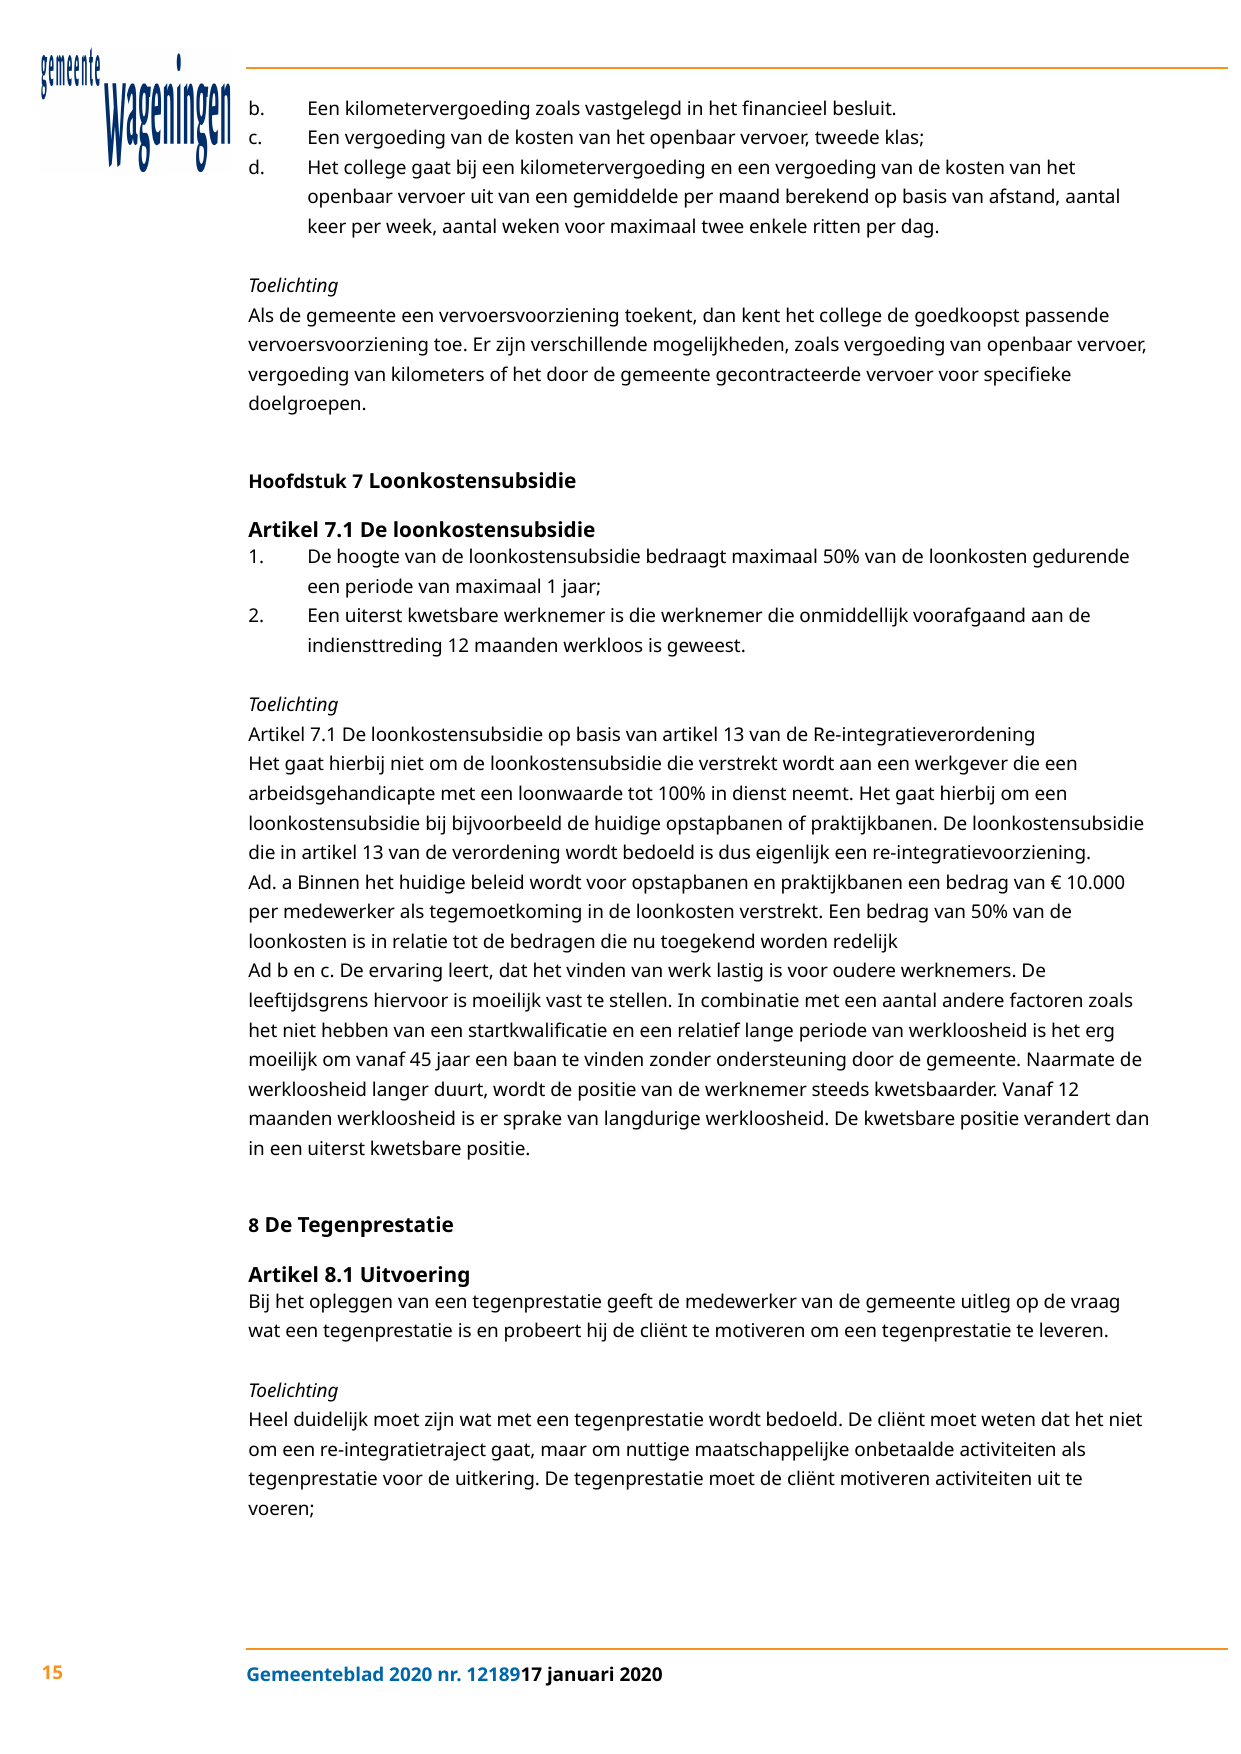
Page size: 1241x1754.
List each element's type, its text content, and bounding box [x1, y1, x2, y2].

list Een vergoeding van de kosten van het openbaar vervoer, tweede klas; [248, 124, 1152, 150]
text 8 De Tegenprestatie [248, 1210, 1152, 1239]
text Als de gemeente een vervoersvoorziening toekent, dan kent het college de goedkoopst passende vervoersvoorziening toe. Er zijn verschillende mogelijkheden, zoals vergoeding van openbaar vervoer, vergoeding van kilometers of het door de gemeente gecontracteerde vervoer voor specifieke doelgroepen. [248, 302, 1152, 416]
text Toelichting [248, 272, 1152, 298]
list De hoogte van de loonkostensubsidie bedraagt maximaal 50% van de loonkosten gedurende een periode van maximaal 1 jaar; [248, 543, 1152, 599]
text Artikel 8.1 Uitvoering [248, 1260, 1152, 1288]
list Een uiterst kwetsbare werknemer is die werknemer die onmiddellijk voorafgaand aan de indiensttreding 12 maanden werkloos is geweest. [248, 603, 1152, 658]
text Toelichting [248, 1377, 1152, 1403]
text Heel duidelijk moet zijn wat met een tegenprestatie wordt bedoeld. De cliënt moet weten dat het niet om een re-integratietraject gaat, maar om nuttige maatschappelijke onbetaalde activiteiten als tegenprestatie voor de uitkering. De tegenprestatie moet de cliënt motiveren activiteiten uit te voeren; [248, 1406, 1152, 1521]
text Artikel 7.1 De loonkostensubsidie op basis van artikel 13 van de Re-integratieverordening [248, 721, 1152, 747]
picture [41, 47, 231, 172]
text Artikel 7.1 De loonkostensubsidie [248, 515, 1152, 543]
text Ad. a Binnen het huidige beleid wordt voor opstapbanen en praktijkbanen een bedrag van € 10.000 per medewerker als tegemoetkoming in de loonkosten verstrekt. Een bedrag van 50% van de loonkosten is in relatie tot de bedragen die nu toegekend worden redelijk [248, 869, 1152, 954]
text Ad b en c. De ervaring leert, dat het vinden van werk lastig is voor oudere werknemers. De leeftijdsgrens hiervoor is moeilijk vast te stellen. In combinatie met een aantal andere factoren zoals het niet hebben van een startkwalificatie en een relatief lange periode van werkloosheid is het erg moeilijk om vanaf 45 jaar een baan te vinden zonder ondersteuning door de gemeente. Naarmate de werkloosheid langer duurt, wordt de positie van de werknemer steeds kwetsbaarder. Vanaf 12 maanden werkloosheid is er sprake van langdurige werkloosheid. De kwetsbare positie verandert dan in een uiterst kwetsbare positie. [248, 958, 1152, 1161]
list Het college gaat bij een kilometervergoeding en een vergoeding van de kosten van het openbaar vervoer uit van een gemiddelde per maand berekend op basis van afstand, aantal keer per week, aantal weken voor maximaal twee enkele ritten per dag. [248, 154, 1152, 239]
text Hoofdstuk 7 Loonkostensubsidie [248, 466, 1152, 494]
text Het gaat hierbij niet om de loonkostensubsidie die verstrekt wordt aan een werkgever die een arbeidsgehandicapte met een loonwaarde tot 100% in dienst neemt. Het gaat hierbij om een loonkostensubsidie bij bijvoorbeeld de huidige opstapbanen of praktijkbanen. De loonkostensubsidie die in artikel 13 van de verordening wordt bedoeld is dus eigenlijk een re-integratievoorziening. [248, 751, 1152, 865]
list Een kilometervergoeding zoals vastgelegd in het financieel besluit. [248, 95, 1152, 121]
text Toelichting [248, 691, 1152, 717]
text Bij het opleggen van een tegenprestatie geeft de medewerker van de gemeente uitleg op de vraag wat een tegenprestatie is en probeert hij de cliënt te motiveren om een tegenprestatie te leveren. [248, 1288, 1152, 1343]
